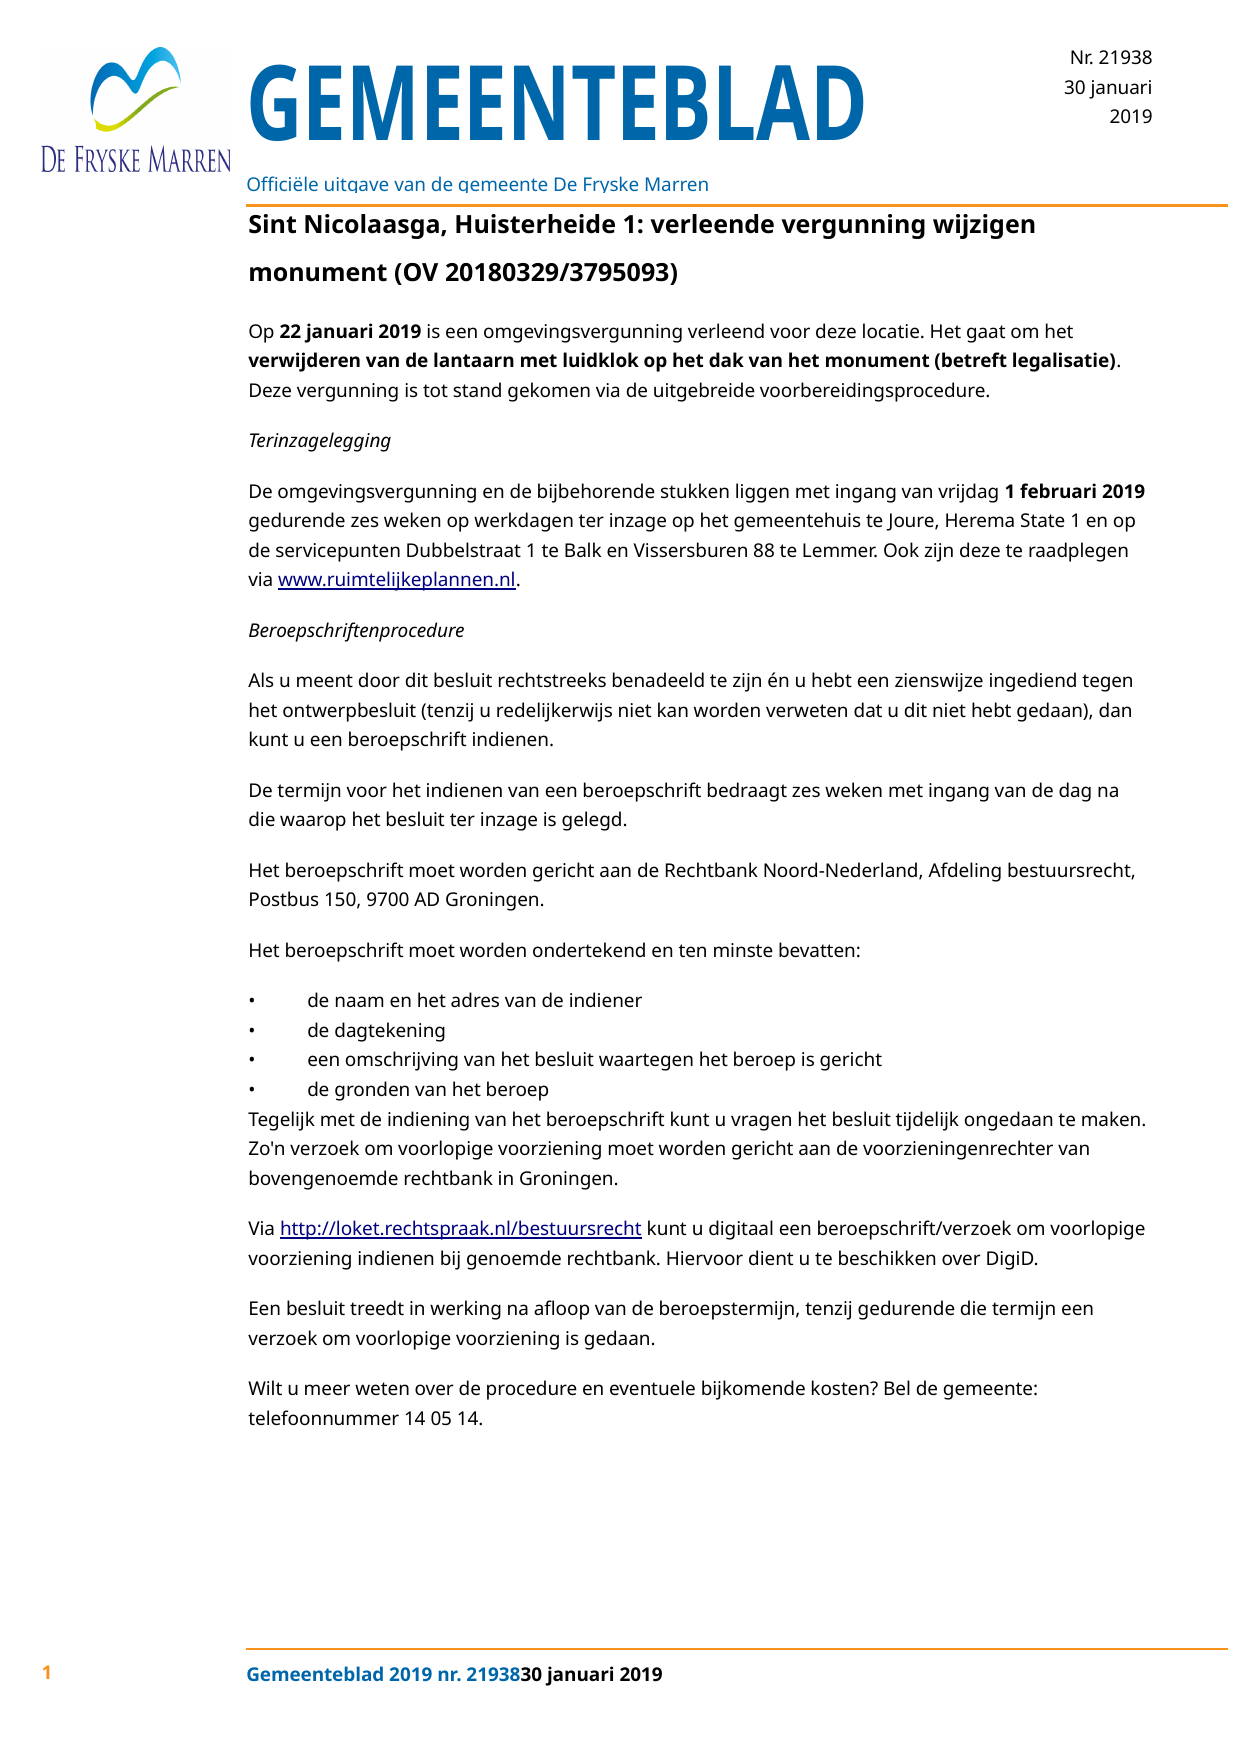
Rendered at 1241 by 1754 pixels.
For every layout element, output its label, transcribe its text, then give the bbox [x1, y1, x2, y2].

text Het beroepschrift moet worden gericht aan de Rechtbank Noord-Nederland, Afdeling bestuursrecht, Postbus 150, 9700 AD Groningen. [248, 857, 1152, 912]
list de gronden van het beroep [248, 1076, 1152, 1102]
text Sint Nicolaasga, Huisterheide 1: verleende vergunning wijzigen monument (OV 20180329/3795093) [248, 207, 1152, 288]
text Beroepschriftenprocedure [248, 617, 1152, 643]
text Wilt u meer weten over de procedure en eventuele bijkomende kosten? Bel de gemeente: telefoonnummer 14 05 14. [248, 1375, 1152, 1431]
text Tegelijk met de indiening van het beroepschrift kunt u vragen het besluit tijdelijk ongedaan te maken. Zo'n verzoek om voorlopige voorziening moet worden gericht aan de voorzieningenrechter van bovengenoemde rechtbank in Groningen. [248, 1106, 1152, 1191]
text Terinzagelegging [248, 427, 1152, 453]
list de naam en het adres van de indiener [248, 987, 1152, 1013]
text Het beroepschrift moet worden ondertekend en ten minste bevatten: [248, 937, 1152, 963]
text De omgevingsvergunning en de bijbehorende stukken liggen met ingang van vrijdag 1 februari 2019 gedurende zes weken op werkdagen ter inzage op het gemeentehuis te Joure, Herema State 1 en op de servicepunten Dubbelstraat 1 te Balk en Vissersburen 88 te Lemmer. Ook zijn deze te raadplegen via www.ruimtelijkeplannen.nl. [248, 478, 1152, 592]
text Via http://loket.rechtspraak.nl/bestuursrecht kunt u digitaal een beroepschrift/verzoek om voorlopige voorziening indienen bij genoemde rechtbank. Hiervoor dient u te beschikken over DigiD. [248, 1215, 1152, 1271]
list een omschrijving van het besluit waartegen het beroep is gericht [248, 1047, 1152, 1072]
text Als u meent door dit besluit rechtstreeks benadeeld te zijn én u hebt een zienswijze ingediend tegen het ontwerpbesluit (tenzij u redelijkerwijs niet kan worden verweten dat u dit niet hebt gedaan), dan kunt u een beroepschrift indienen. [248, 667, 1152, 752]
text De termijn voor het indienen van een beroepschrift bedraagt zes weken met ingang van de dag na die waarop het besluit ter inzage is gelegd. [248, 777, 1152, 832]
text Een besluit treedt in werking na afloop van de beroepstermijn, tenzij gedurende die termijn een verzoek om voorlopige voorziening is gedaan. [248, 1295, 1152, 1351]
list de dagtekening [248, 1017, 1152, 1043]
text Op 22 januari 2019 is een omgevingsvergunning verleend voor deze locatie. Het gaat om het verwijderen van de lantaarn met luidklok op het dak van het monument (betreft legalisatie). Deze vergunning is tot stand gekomen via de uitgebreide voorbereidingsprocedure. [248, 318, 1152, 403]
picture [41, 47, 231, 172]
